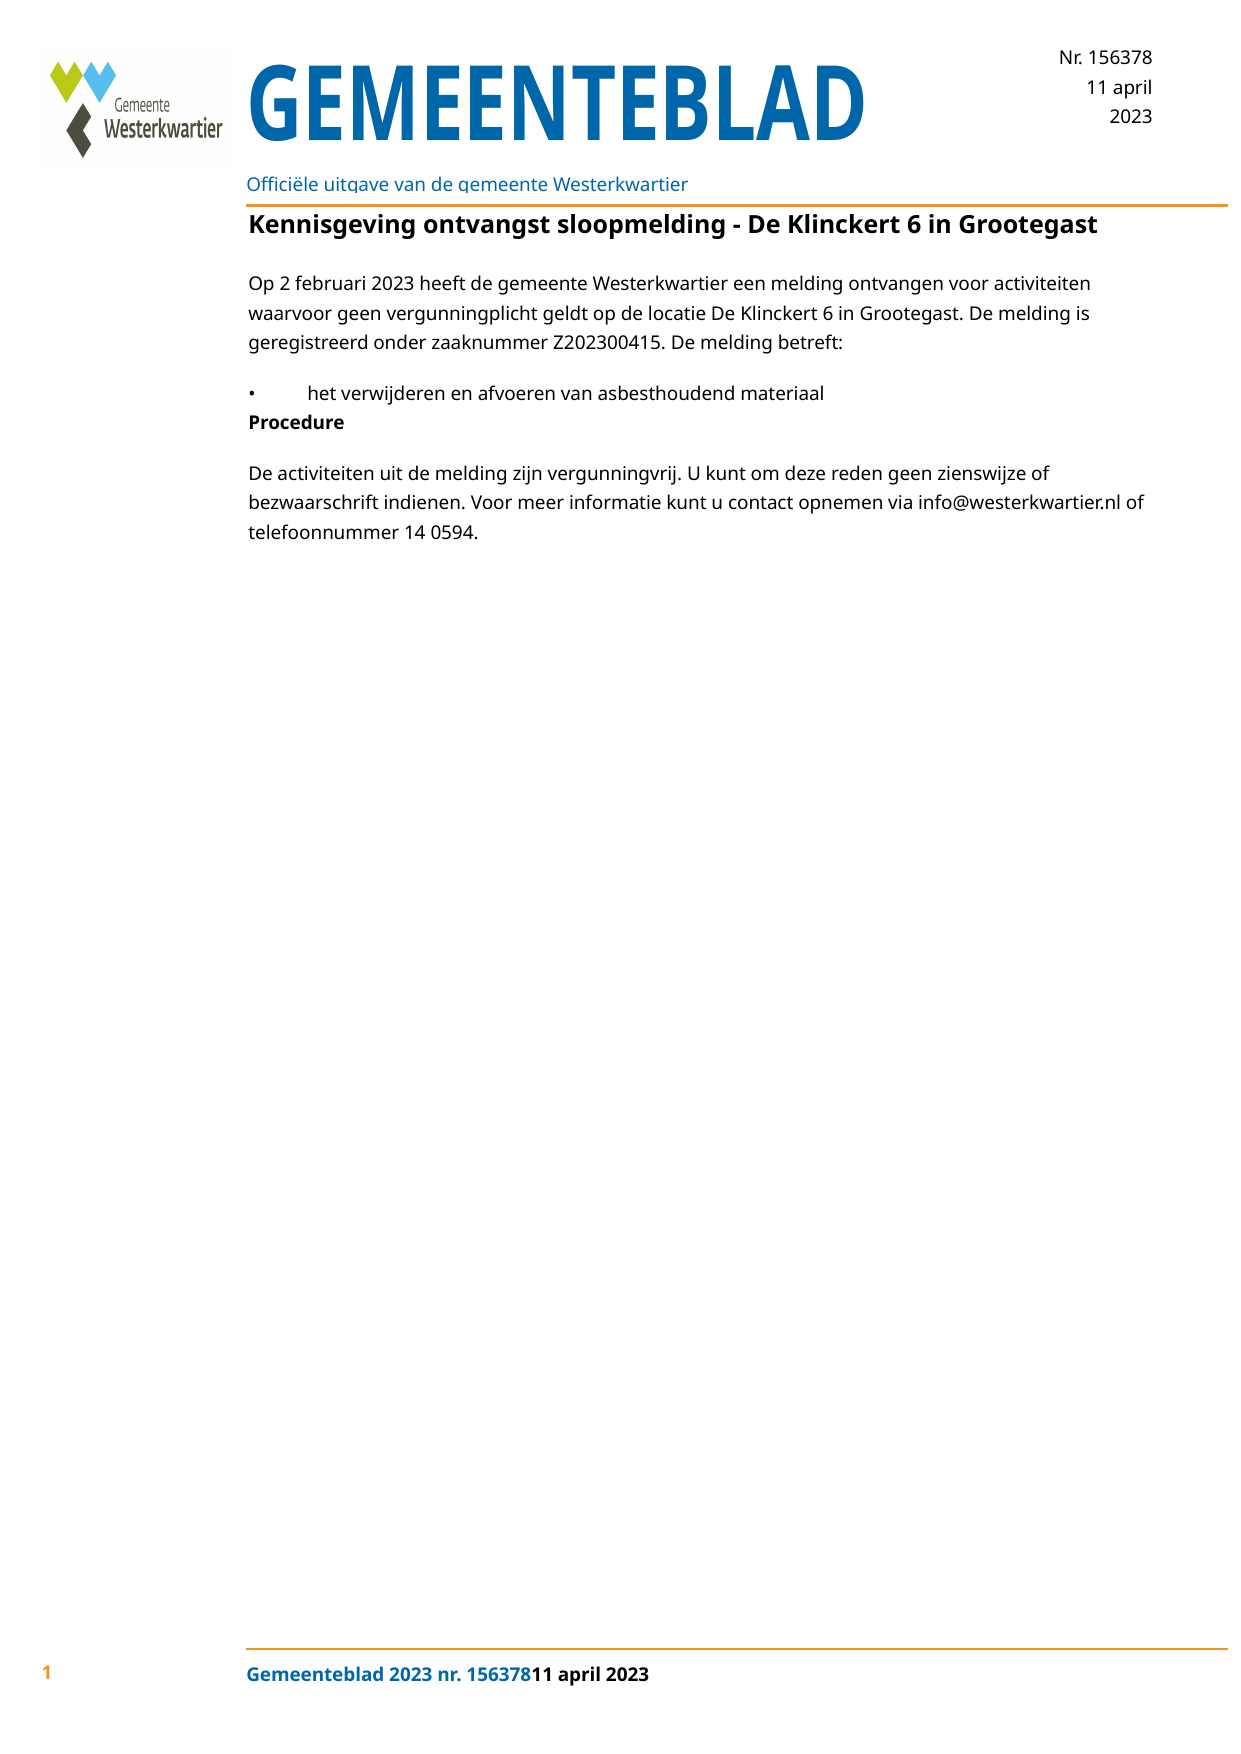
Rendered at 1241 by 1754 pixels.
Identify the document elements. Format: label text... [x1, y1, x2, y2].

text Op 2 februari 2023 heeft de gemeente Westerkwartier een melding ontvangen voor activiteiten waarvoor geen vergunningplicht geldt op de locatie De Klinckert 6 in Grootegast. De melding is geregistreerd onder zaaknummer Z202300415. De melding betreft: [248, 270, 1152, 355]
list het verwijderen en afvoeren van asbesthoudend materiaal [248, 380, 1152, 406]
text Procedure [248, 409, 1152, 435]
text De activiteiten uit de melding zijn vergunningvrij. U kunt om deze reden geen zienswijze of bezwaarschrift indienen. Voor meer informatie kunt u contact opnemen via info@westerkwartier.nl of telefoonnummer 14 0594. [248, 460, 1152, 545]
picture [41, 47, 231, 172]
text Kennisgeving ontvangst sloopmelding - De Klinckert 6 in Grootegast [248, 207, 1152, 241]
